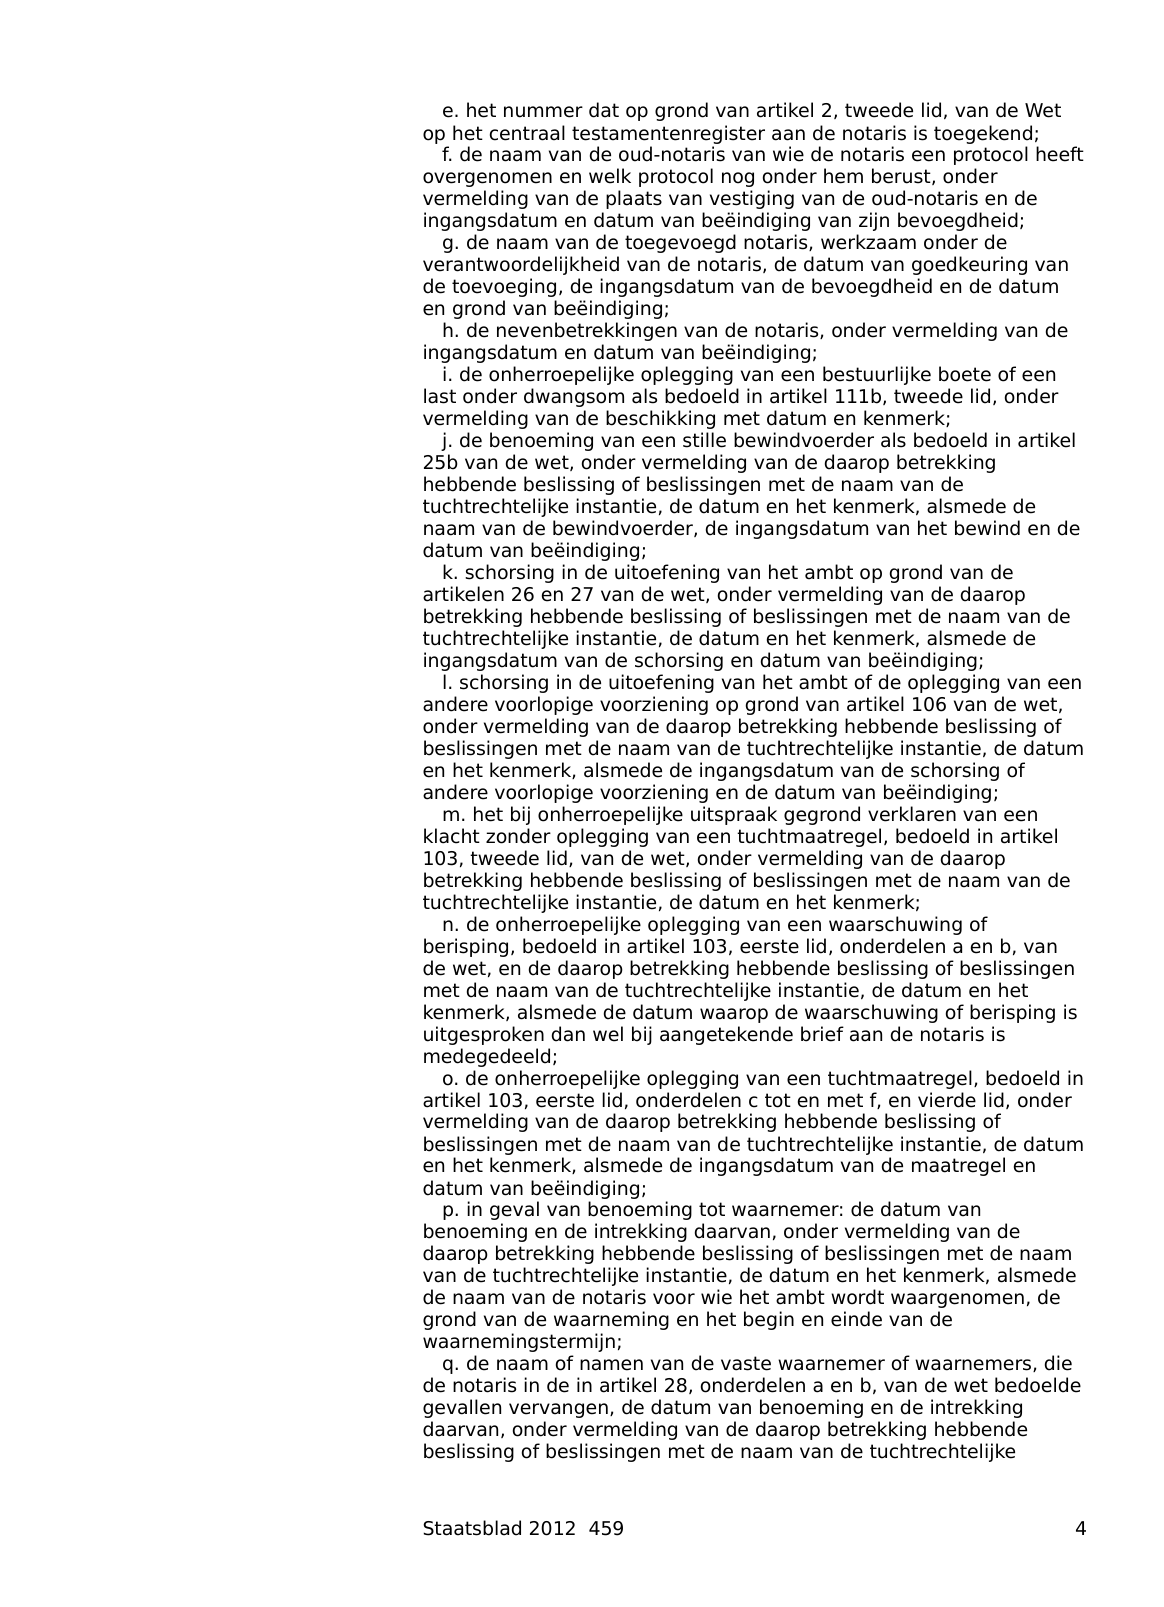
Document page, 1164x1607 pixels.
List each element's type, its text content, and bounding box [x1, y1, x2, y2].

text f. de naam van de oud-notaris van wie de notaris een protocol heeft overgenomen en welk protocol nog onder hem berust, onder vermelding van de plaats van vestiging van de oud-notaris en de ingangsdatum en datum van beëindiging van zijn bevoegdheid; [422, 144, 1087, 232]
text o. de onherroepelijke oplegging van een tuchtmaatregel, bedoeld in artikel 103, eerste lid, onderdelen c tot en met f, en vierde lid, onder vermelding van de daarop betrekking hebbende beslissing of beslissingen met de naam van de tuchtrechtelijke instantie, de datum en het kenmerk, alsmede de ingangsdatum van de maatregel en datum van beëindiging; [422, 1067, 1087, 1199]
text p. in geval van benoeming tot waarnemer: de datum van benoeming en de intrekking daarvan, onder vermelding van de daarop betrekking hebbende beslissing of beslissingen met de naam van de tuchtrechtelijke instantie, de datum en het kenmerk, alsmede de naam van de notaris voor wie het ambt wordt waargenomen, de grond van de waarneming en het begin en einde van de waarnemingstermijn; [422, 1199, 1087, 1353]
text j. de benoeming van een stille bewindvoerder als bedoeld in artikel 25b van de wet, onder vermelding van de daarop betrekking hebbende beslissing of beslissingen met de naam van de tuchtrechtelijke instantie, de datum en het kenmerk, alsmede de naam van de bewindvoerder, de ingangsdatum van het bewind en de datum van beëindiging; [422, 430, 1087, 562]
text n. de onherroepelijke oplegging van een waarschuwing of berisping, bedoeld in artikel 103, eerste lid, onderdelen a en b, van de wet, en de daarop betrekking hebbende beslissing of beslissingen met de naam van de tuchtrechtelijke instantie, de datum en het kenmerk, alsmede de datum waarop de waarschuwing of berisping is uitgesproken dan wel bij aangetekende brief aan de notaris is medegedeeld; [422, 914, 1087, 1067]
text i. de onherroepelijke oplegging van een bestuurlijke boete of een last onder dwangsom als bedoeld in artikel 111b, tweede lid, onder vermelding van de beschikking met datum en kenmerk; [422, 364, 1087, 430]
text e. het nummer dat op grond van artikel 2, tweede lid, van de Wet op het centraal testamentenregister aan de notaris is toegekend; [422, 100, 1087, 144]
text h. de nevenbetrekkingen van de notaris, onder vermelding van de ingangsdatum en datum van beëindiging; [422, 320, 1087, 364]
text g. de naam van de toegevoegd notaris, werkzaam onder de verantwoordelijkheid van de notaris, de datum van goedkeuring van de toevoeging, de ingangsdatum van de bevoegdheid en de datum en grond van beëindiging; [422, 232, 1087, 320]
text q. de naam of namen van de vaste waarnemer of waarnemers, die de notaris in de in artikel 28, onderdelen a en b, van de wet bedoelde gevallen vervangen, de datum van benoeming en de intrekking daarvan, onder vermelding van de daarop betrekking hebbende beslissing of beslissingen met de naam van de tuchtrechtelijke [422, 1353, 1087, 1463]
text k. schorsing in de uitoefening van het ambt op grond van de artikelen 26 en 27 van de wet, onder vermelding van de daarop betrekking hebbende beslissing of beslissingen met de naam van de tuchtrechtelijke instantie, de datum en het kenmerk, alsmede de ingangsdatum van de schorsing en datum van beëindiging; [422, 562, 1087, 672]
text l. schorsing in de uitoefening van het ambt of de oplegging van een andere voorlopige voorziening op grond van artikel 106 van de wet, onder vermelding van de daarop betrekking hebbende beslissing of beslissingen met de naam van de tuchtrechtelijke instantie, de datum en het kenmerk, alsmede de ingangsdatum van de schorsing of andere voorlopige voorziening en de datum van beëindiging; [422, 672, 1087, 804]
text m. het bij onherroepelijke uitspraak gegrond verklaren van een klacht zonder oplegging van een tuchtmaatregel, bedoeld in artikel 103, tweede lid, van de wet, onder vermelding van de daarop betrekking hebbende beslissing of beslissingen met de naam van de tuchtrechtelijke instantie, de datum en het kenmerk; [422, 804, 1087, 914]
